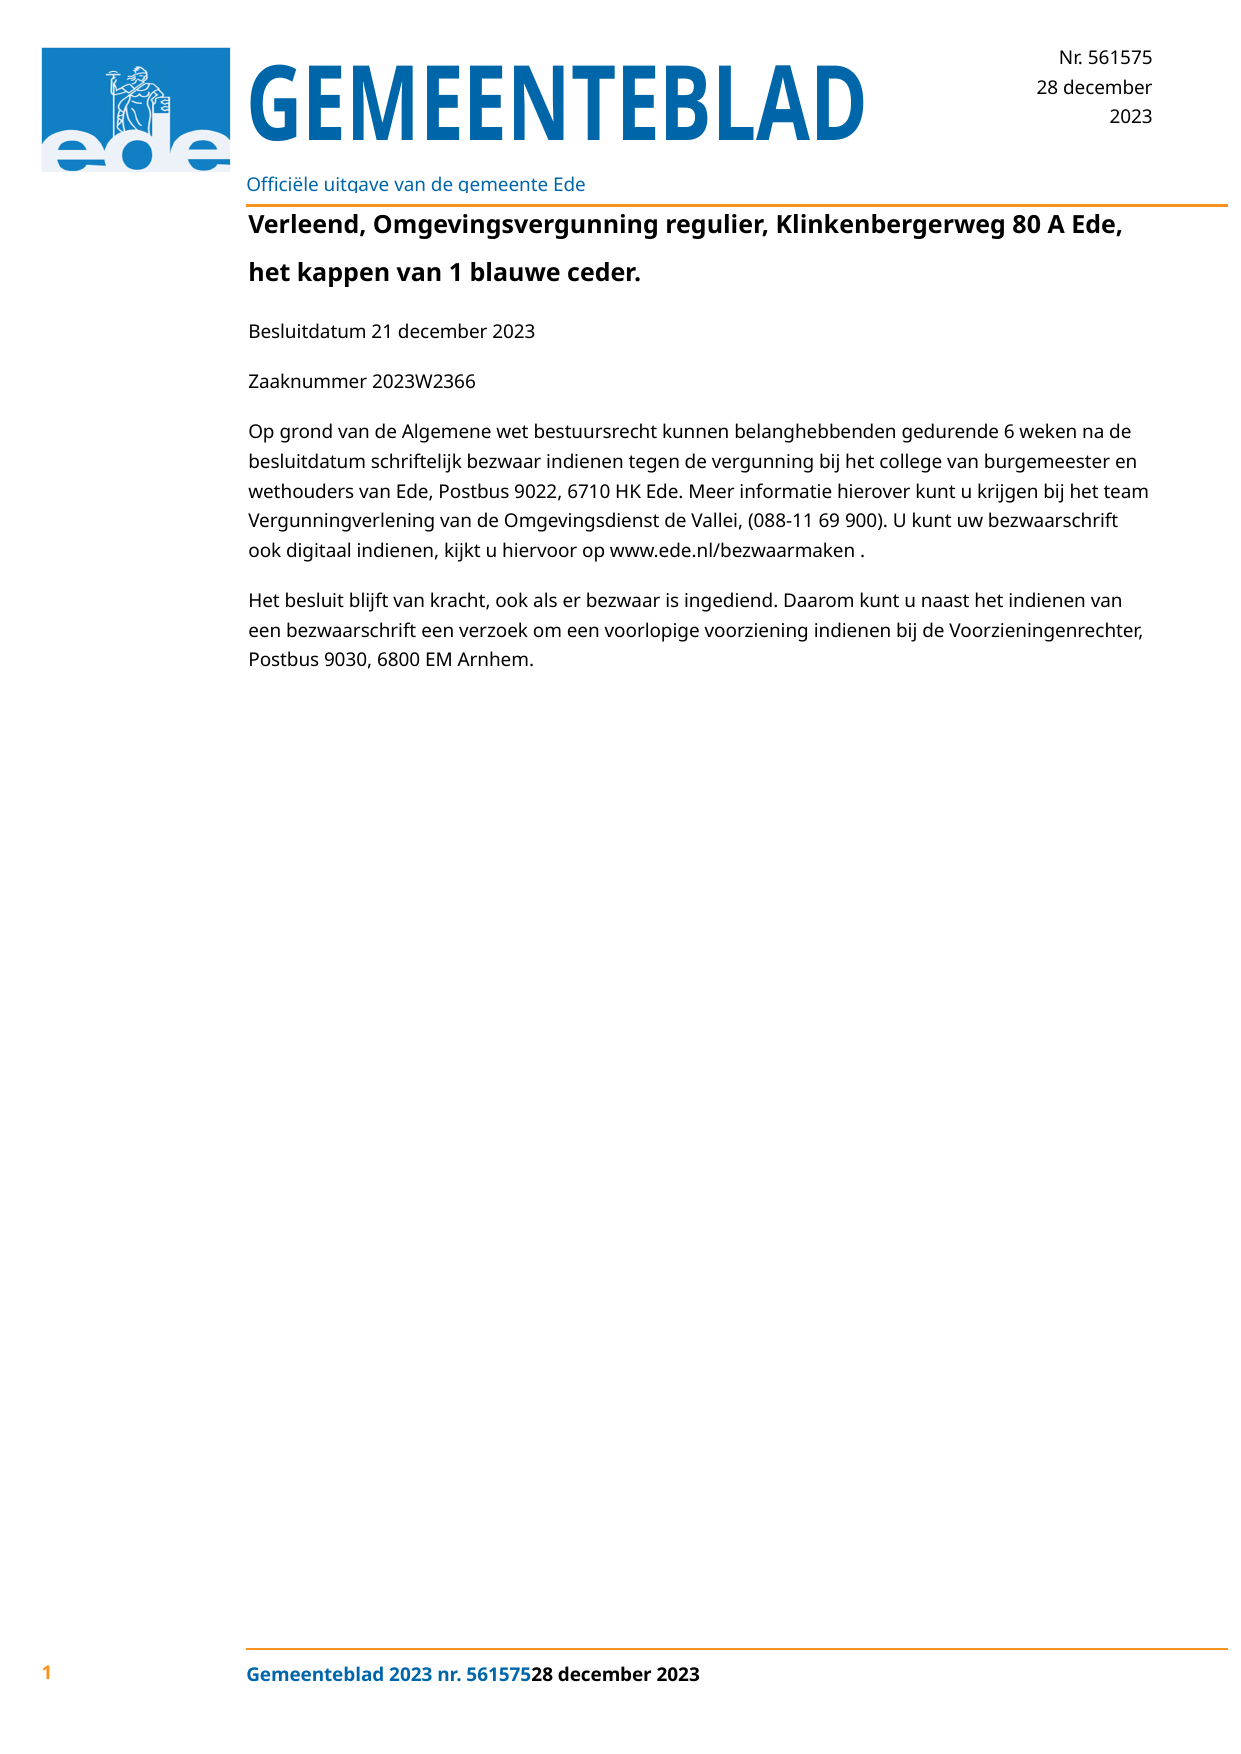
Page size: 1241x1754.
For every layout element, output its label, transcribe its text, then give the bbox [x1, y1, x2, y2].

text Het besluit blijft van kracht, ook als er bezwaar is ingediend. Daarom kunt u naast het indienen van een bezwaarschrift een verzoek om een voorlopige voorziening indienen bij de Voorzieningenrechter, Postbus 9030, 6800 EM Arnhem. [248, 587, 1152, 672]
text Op grond van de Algemene wet bestuursrecht kunnen belanghebbenden gedurende 6 weken na de besluitdatum schriftelijk bezwaar indienen tegen de vergunning bij het college van burgemeester en wethouders van Ede, Postbus 9022, 6710 HK Ede. Meer informatie hierover kunt u krijgen bij het team Vergunningverlening van de Omgevingsdienst de Vallei, (088-11 69 900). U kunt uw bezwaarschrift ook digitaal indienen, kijkt u hiervoor op www.ede.nl/bezwaarmaken . [248, 419, 1152, 563]
picture [41, 47, 231, 172]
text Verleend, Omgevingsvergunning regulier, Klinkenbergerweg 80 A Ede, het kappen van 1 blauwe ceder. [248, 207, 1152, 288]
text Zaaknummer 2023W2366 [248, 368, 1152, 394]
text Besluitdatum 21 december 2023 [248, 318, 1152, 344]
